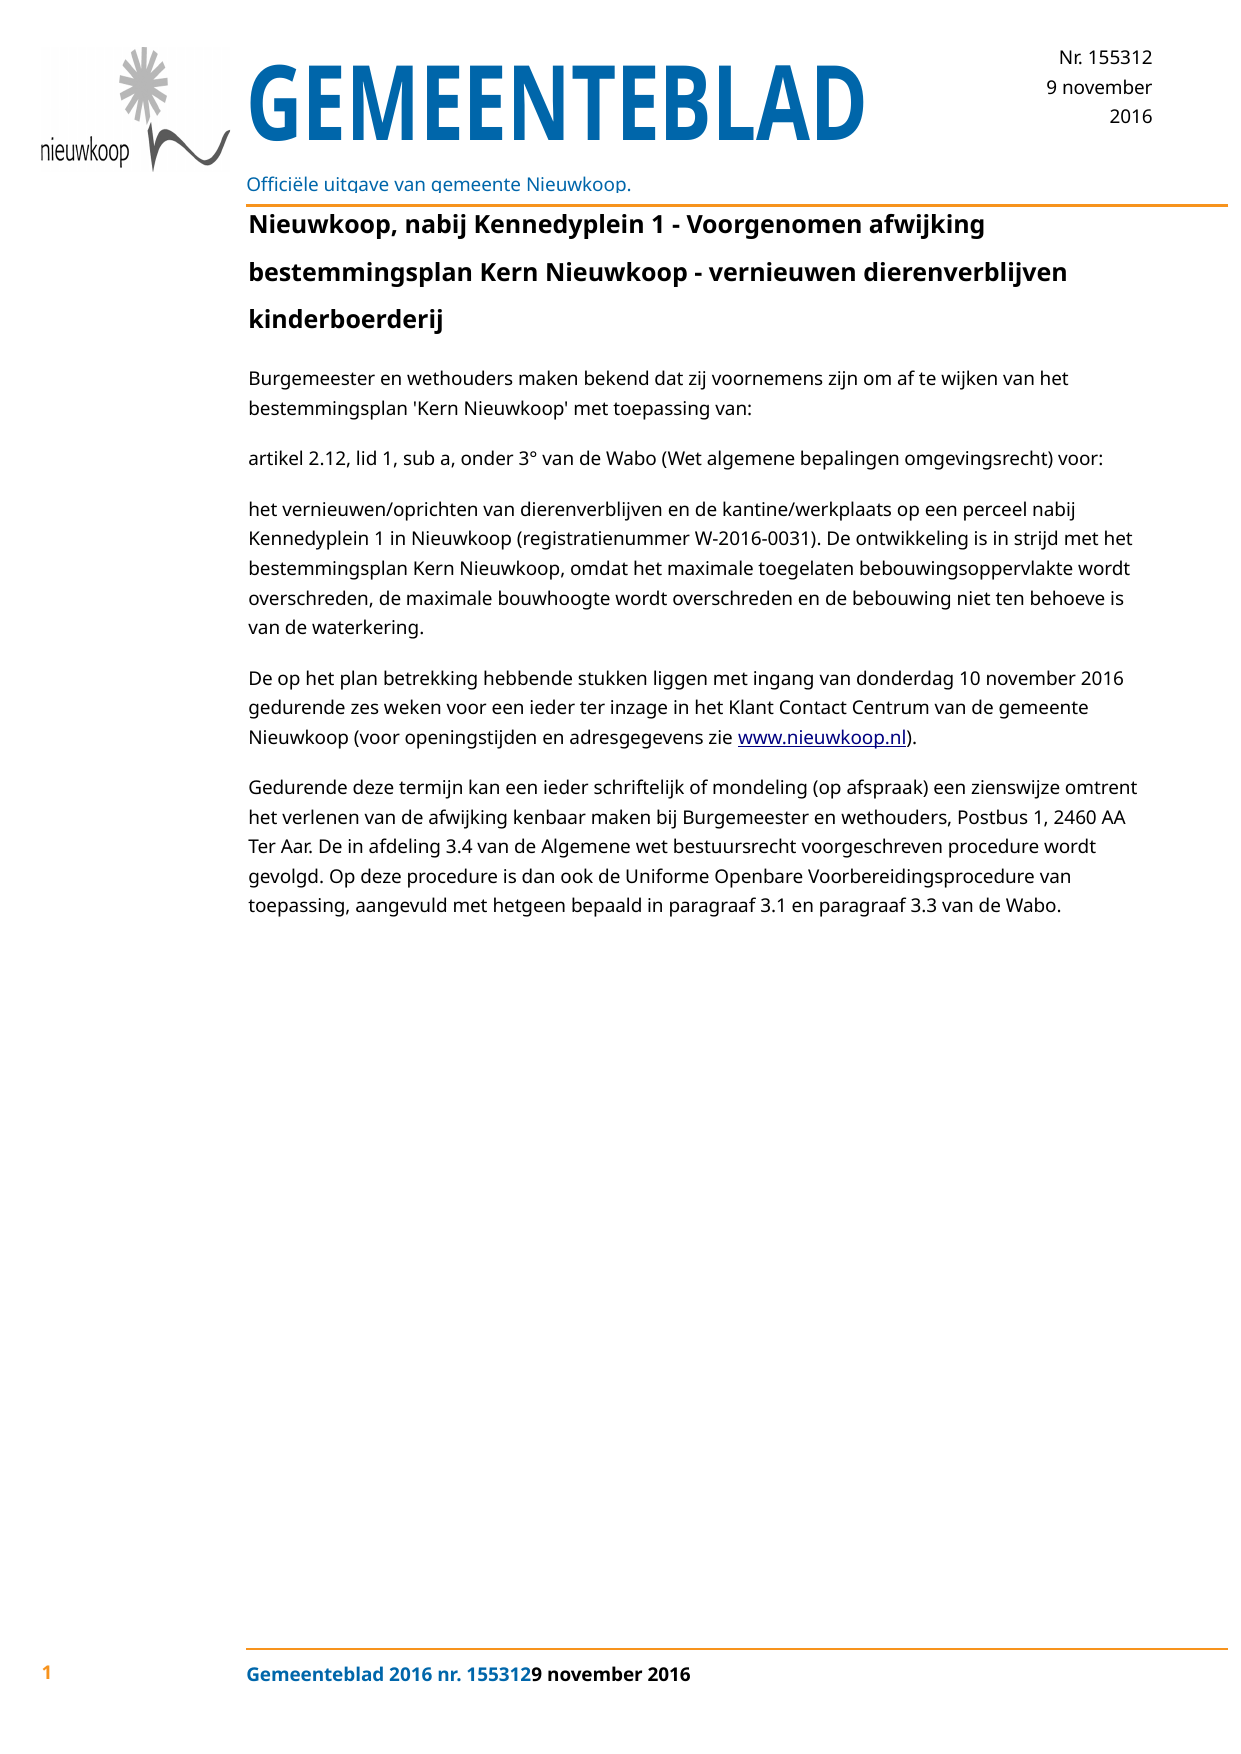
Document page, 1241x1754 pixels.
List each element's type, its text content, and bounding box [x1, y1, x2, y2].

picture [41, 47, 231, 172]
text Burgemeester en wethouders maken bekend dat zij voornemens zijn om af te wijken van het bestemmingsplan 'Kern Nieuwkoop' met toepassing van: [248, 366, 1152, 421]
text De op het plan betrekking hebbende stukken liggen met ingang van donderdag 10 november 2016 gedurende zes weken voor een ieder ter inzage in het Klant Contact Centrum van de gemeente Nieuwkoop (voor openingstijden en adresgegevens zie www.nieuwkoop.nl). [248, 665, 1152, 749]
text het vernieuwen/oprichten van dierenverblijven en de kantine/werkplaats op een perceel nabij Kennedyplein 1 in Nieuwkoop (registratienummer W-2016-0031). De ontwikkeling is in strijd met het bestemmingsplan Kern Nieuwkoop, omdat het maximale toegelaten bebouwingsoppervlakte wordt overschreden, de maximale bouwhoogte wordt overschreden en de bebouwing niet ten behoeve is van de waterkering. [248, 496, 1152, 640]
text Nieuwkoop, nabij Kennedyplein 1 - Voorgenomen afwijking bestemmingsplan Kern Nieuwkoop - vernieuwen dierenverblijven kinderboerderij [248, 207, 1152, 336]
text artikel 2.12, lid 1, sub a, onder 3° van de Wabo (Wet algemene bepalingen omgevingsrecht) voor: [248, 446, 1152, 471]
text Gedurende deze termijn kan een ieder schriftelijk of mondeling (op afspraak) een zienswijze omtrent het verlenen van de afwijking kenbaar maken bij Burgemeester en wethouders, Postbus 1, 2460 AA Ter Aar. De in afdeling 3.4 van de Algemene wet bestuursrecht voorgeschreven procedure wordt gevolgd. Op deze procedure is dan ook de Uniforme Openbare Voorbereidingsprocedure van toepassing, aangevuld met hetgeen bepaald in paragraaf 3.1 en paragraaf 3.3 van de Wabo. [248, 774, 1152, 918]
